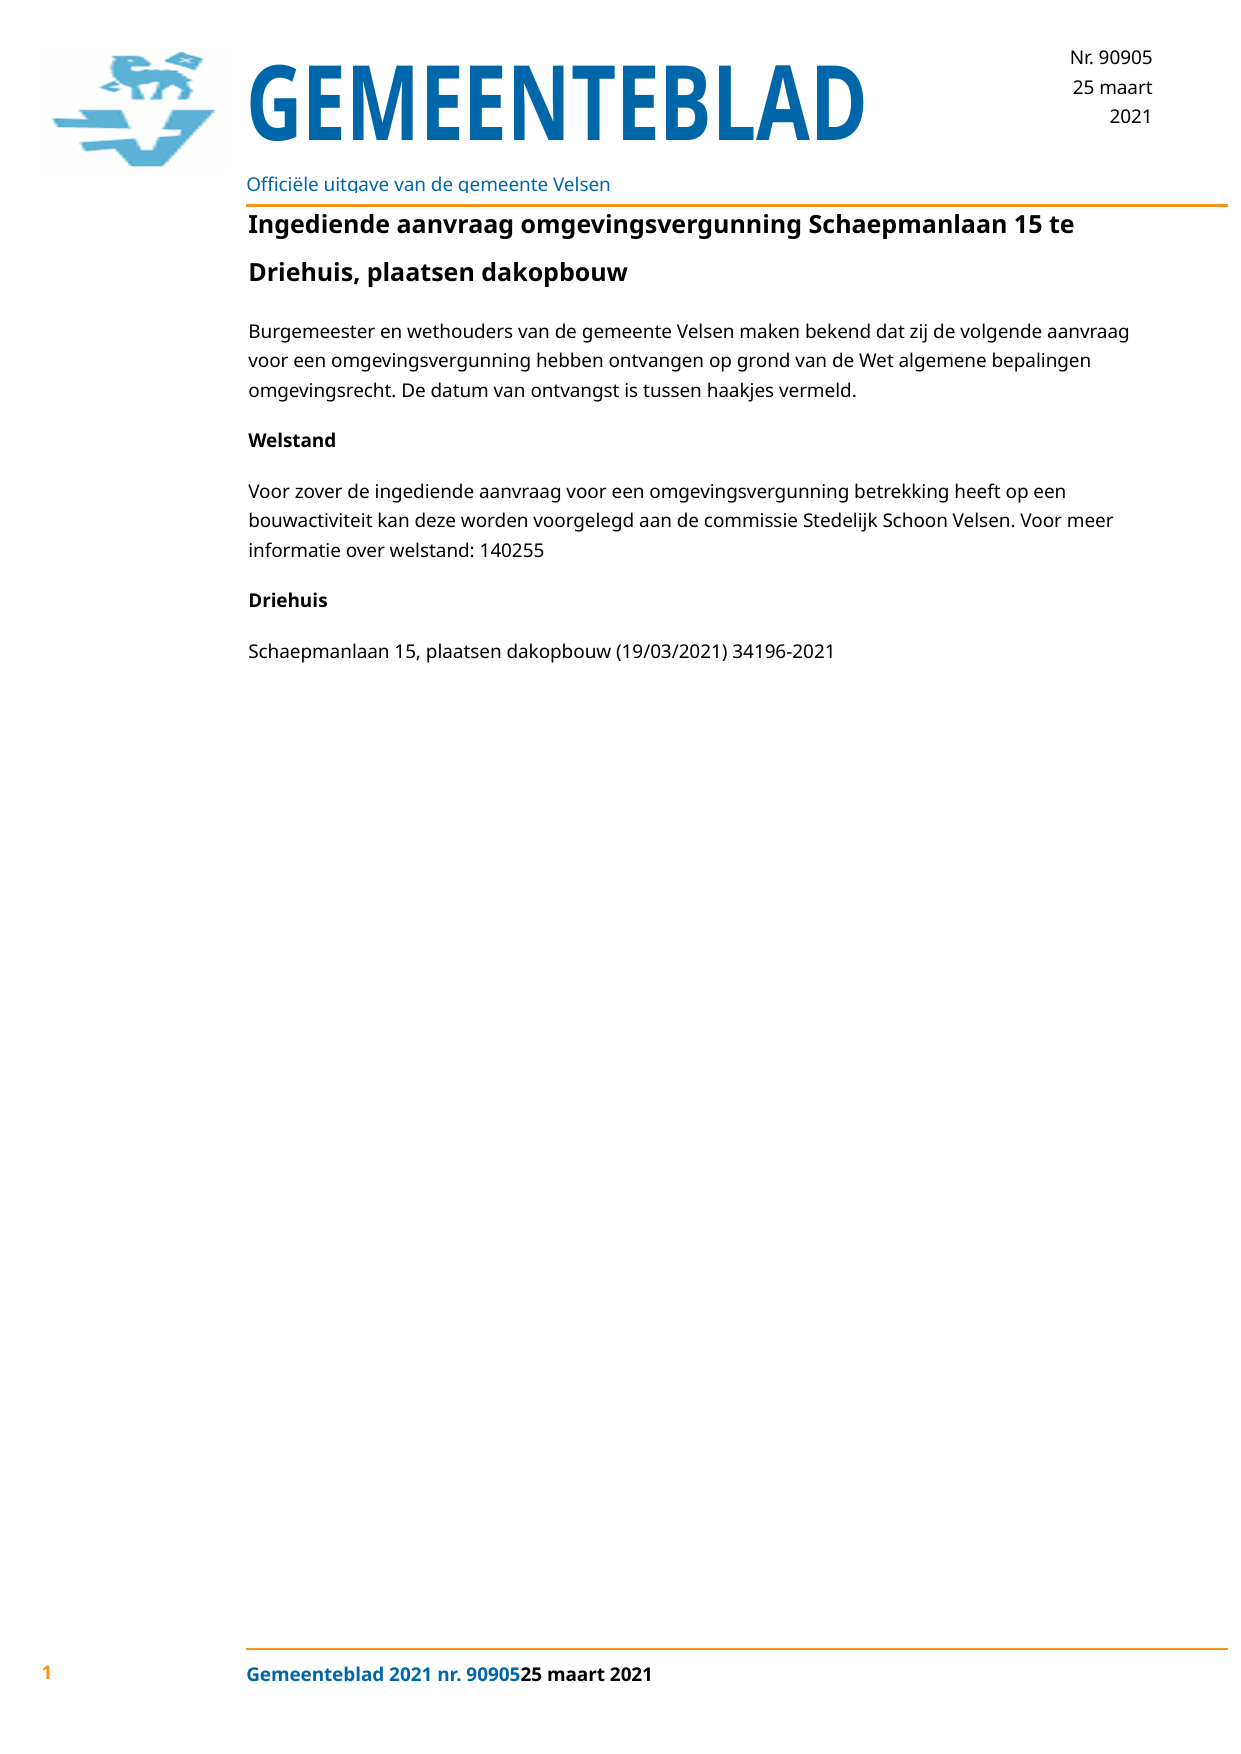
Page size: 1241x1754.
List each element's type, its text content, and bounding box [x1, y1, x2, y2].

text Welstand [248, 427, 1152, 453]
picture [41, 47, 231, 172]
text Ingediende aanvraag omgevingsvergunning Schaepmanlaan 15 te Driehuis, plaatsen dakopbouw [248, 207, 1152, 288]
text Burgemeester en wethouders van de gemeente Velsen maken bekend dat zij de volgende aanvraag voor een omgevingsvergunning hebben ontvangen op grond van de Wet algemene bepalingen omgevingsrecht. De datum van ontvangst is tussen haakjes vermeld. [248, 318, 1152, 403]
text Voor zover de ingediende aanvraag voor een omgevingsvergunning betrekking heeft op een bouwactiviteit kan deze worden voorgelegd aan de commissie Stedelijk Schoon Velsen. Voor meer informatie over welstand: 140255 [248, 478, 1152, 563]
text Driehuis [248, 587, 1152, 613]
text Schaepmanlaan 15, plaatsen dakopbouw (19/03/2021) 34196-2021 [248, 638, 1152, 664]
